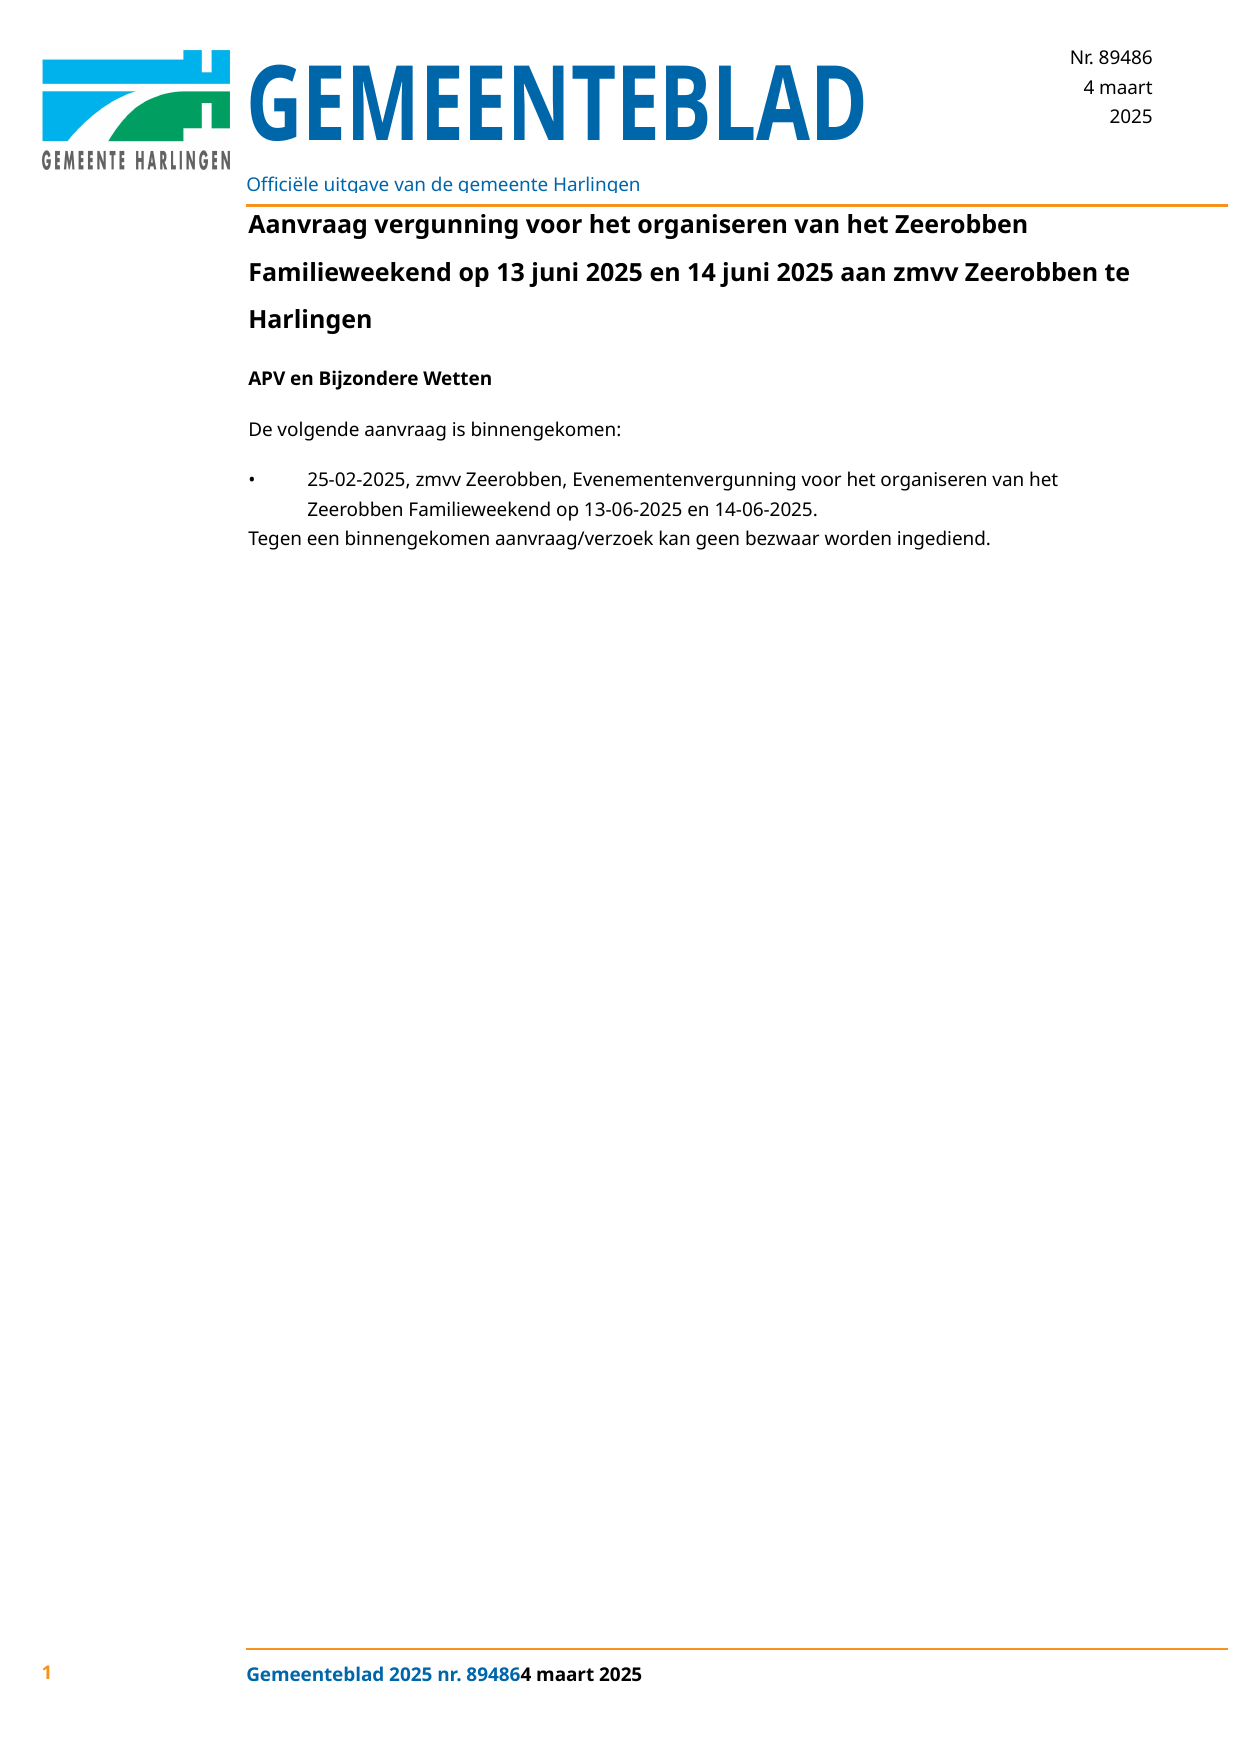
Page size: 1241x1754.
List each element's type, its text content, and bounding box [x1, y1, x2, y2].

text Tegen een binnengekomen aanvraag/verzoek kan geen bezwaar worden ingediend. [248, 526, 1152, 551]
picture [41, 47, 231, 172]
text De volgende aanvraag is binnengekomen: [248, 416, 1152, 442]
text APV en Bijzondere Wetten [248, 366, 1152, 391]
list 25-02-2025, zmvv Zeerobben, Evenementenvergunning voor het organiseren van het Zeerobben Familieweekend op 13-06-2025 en 14-06-2025. [248, 466, 1152, 522]
text Aanvraag vergunning voor het organiseren van het Zeerobben Familieweekend op 13 juni 2025 en 14 juni 2025 aan zmvv Zeerobben te Harlingen [248, 207, 1152, 336]
